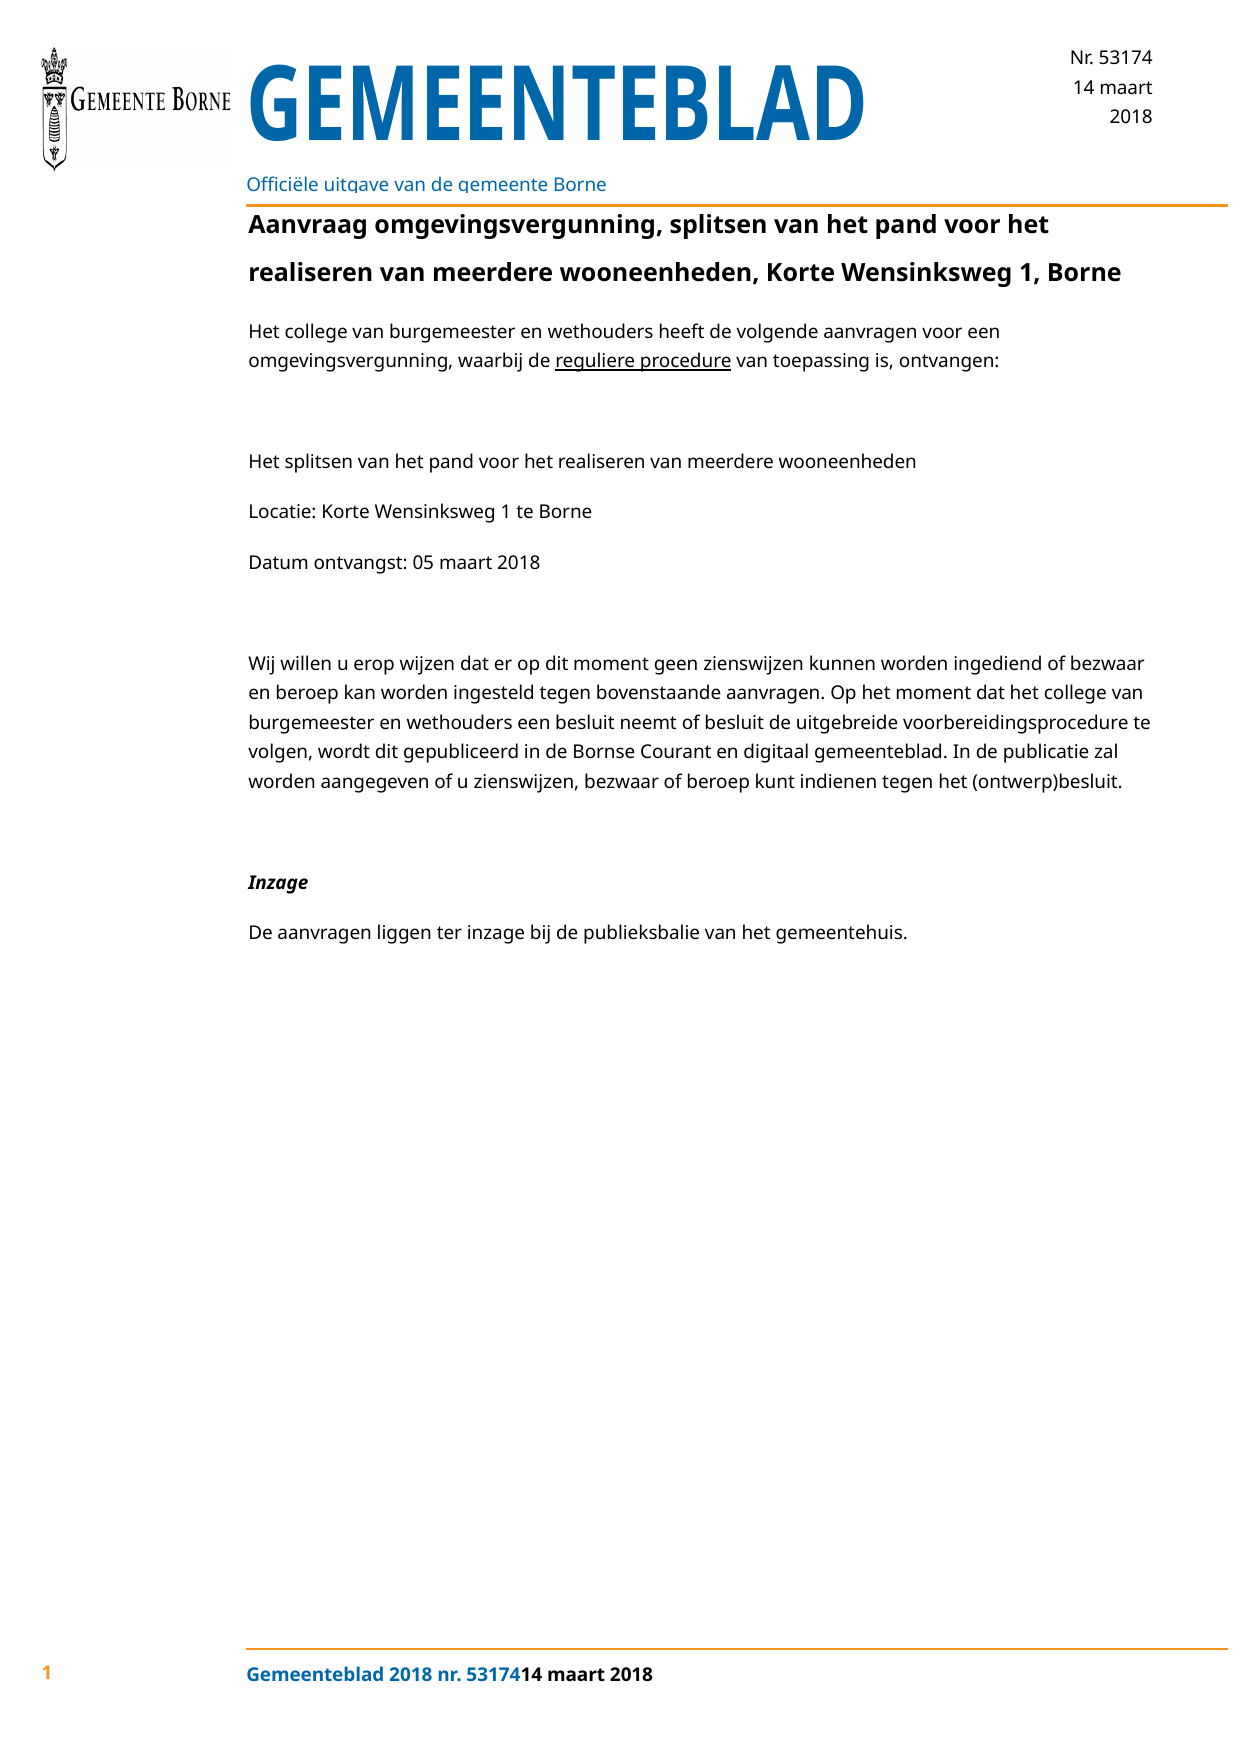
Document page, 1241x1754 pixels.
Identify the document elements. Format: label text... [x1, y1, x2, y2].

text De aanvragen liggen ter inzage bij de publieksbalie van het gemeentehuis. [248, 919, 1152, 945]
text Datum ontvangst: 05 maart 2018 [248, 549, 1152, 575]
text Wij willen u erop wijzen dat er op dit moment geen zienswijzen kunnen worden ingediend of bezwaar en beroep kan worden ingesteld tegen bovenstaande aanvragen. Op het moment dat het college van burgemeester en wethouders een besluit neemt of besluit de uitgebreide voorbereidingsprocedure te volgen, wordt dit gepubliceerd in de Bornse Courant en digitaal gemeenteblad. In de publicatie zal worden aangegeven of u zienswijzen, bezwaar of beroep kunt indienen tegen het (ontwerp)besluit. [248, 650, 1152, 794]
text Locatie: Korte Wensinksweg 1 te Borne [248, 499, 1152, 524]
text Aanvraag omgevingsvergunning, splitsen van het pand voor het realiseren van meerdere wooneenheden, Korte Wensinksweg 1, Borne [248, 207, 1152, 288]
text Het college van burgemeester en wethouders heeft de volgende aanvragen voor een omgevingsvergunning, waarbij de reguliere procedure van toepassing is, ontvangen: [248, 318, 1152, 373]
picture [41, 47, 231, 172]
text Inzage [248, 869, 1152, 895]
text Het splitsen van het pand voor het realiseren van meerdere wooneenheden [248, 448, 1152, 474]
